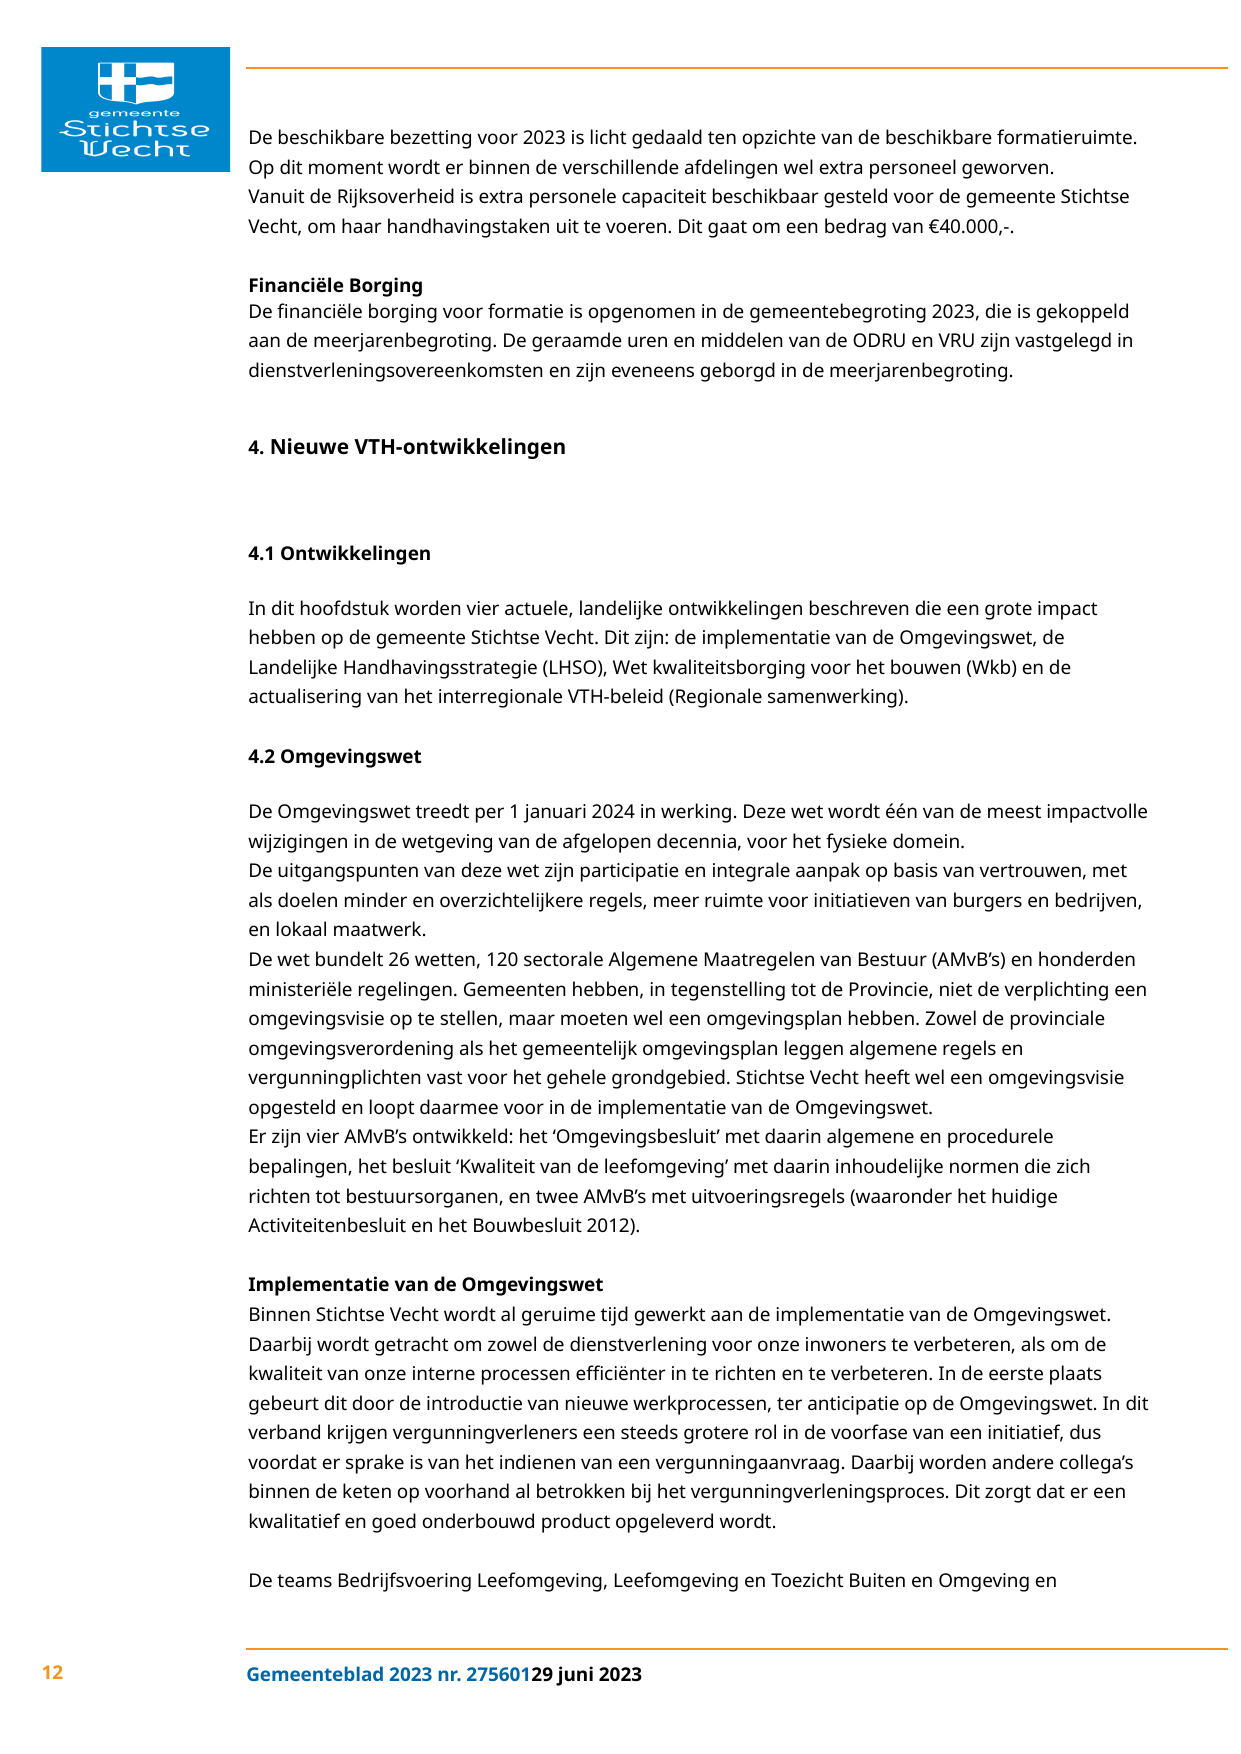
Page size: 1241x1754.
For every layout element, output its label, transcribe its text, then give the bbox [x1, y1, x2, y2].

text Vanuit de Rijksoverheid is extra personele capaciteit beschikbaar gesteld voor de gemeente Stichtse Vecht, om haar handhavingstaken uit te voeren. Dit gaat om een bedrag van €40.000,-. [248, 183, 1152, 239]
text De teams Bedrijfsvoering Leefomgeving, Leefomgeving en Toezicht Buiten en Omgeving en [248, 1567, 1152, 1593]
text De beschikbare bezetting voor 2023 is licht gedaald ten opzichte van de beschikbare formatieruimte. Op dit moment wordt er binnen de verschillende afdelingen wel extra personeel geworven. [248, 124, 1152, 180]
text 4.2 Omgevingswet [248, 743, 1152, 769]
text 4.1 Ontwikkelingen [248, 540, 1152, 565]
text Financiële Borging [248, 272, 1152, 298]
text De wet bundelt 26 wetten, 120 sectorale Algemene Maatregelen van Bestuur (AMvB’s) en honderden ministeriële regelingen. Gemeenten hebben, in tegenstelling tot de Provincie, niet de verplichting een omgevingsvisie op te stellen, maar moeten wel een omgevingsplan hebben. Zowel de provinciale omgevingsverordening als het gemeentelijk omgevingsplan leggen algemene regels en vergunningplichten vast voor het gehele grondgebied. Stichtse Vecht heeft wel een omgevingsvisie opgesteld en loopt daarmee voor in de implementatie van de Omgevingswet. [248, 946, 1152, 1120]
text Er zijn vier AMvB’s ontwikkeld: het ‘Omgevingsbesluit’ met daarin algemene en procedurele bepalingen, het besluit ‘Kwaliteit van de leefomgeving’ met daarin inhoudelijke normen die zich richten tot bestuursorganen, en twee AMvB’s met uitvoeringsregels (waaronder het huidige Activiteitenbesluit en het Bouwbesluit 2012). [248, 1124, 1152, 1238]
text Implementatie van de Omgevingswet [248, 1272, 1152, 1297]
text Binnen Stichtse Vecht wordt al geruime tijd gewerkt aan de implementatie van de Omgevingswet. Daarbij wordt getracht om zowel de dienstverlening voor onze inwoners te verbeteren, als om de kwaliteit van onze interne processen efficiënter in te richten en te verbeteren. In de eerste plaats gebeurt dit door de introductie van nieuwe werkprocessen, ter anticipatie op de Omgevingswet. In dit verband krijgen vergunningverleners een steeds grotere rol in de voorfase van een initiatief, dus voordat er sprake is van het indienen van een vergunningaanvraag. Daarbij worden andere collega’s binnen de keten op voorhand al betrokken bij het vergunningverleningsproces. Dit zorgt dat er een kwalitatief en goed onderbouwd product opgeleverd wordt. [248, 1301, 1152, 1534]
text 4. Nieuwe VTH-ontwikkelingen [248, 432, 1152, 461]
text De uitgangspunten van deze wet zijn participatie en integrale aanpak op basis van vertrouwen, met als doelen minder en overzichtelijkere regels, meer ruimte voor initiatieven van burgers en bedrijven, en lokaal maatwerk. [248, 857, 1152, 942]
text In dit hoofdstuk worden vier actuele, landelijke ontwikkelingen beschreven die een grote impact hebben op de gemeente Stichtse Vecht. Dit zijn: de implementatie van de Omgevingswet, de Landelijke Handhavingsstrategie (LHSO), Wet kwaliteitsborging voor het bouwen (Wkb) en de actualisering van het interregionale VTH-beleid (Regionale samenwerking). [248, 595, 1152, 709]
text De Omgevingswet treedt per 1 januari 2024 in werking. Deze wet wordt één van de meest impactvolle wijzigingen in de wetgeving van de afgelopen decennia, voor het fysieke domein. [248, 798, 1152, 853]
picture [99, 63, 135, 101]
picture [137, 63, 174, 103]
text De financiële borging voor formatie is opgenomen in de gemeentebegroting 2023, die is gekoppeld aan de meerjarenbegroting. De geraamde uren en middelen van de ODRU en VRU zijn vastgelegd in dienstverleningsovereenkomsten en zijn eveneens geborgd in de meerjarenbegroting. [248, 298, 1152, 383]
